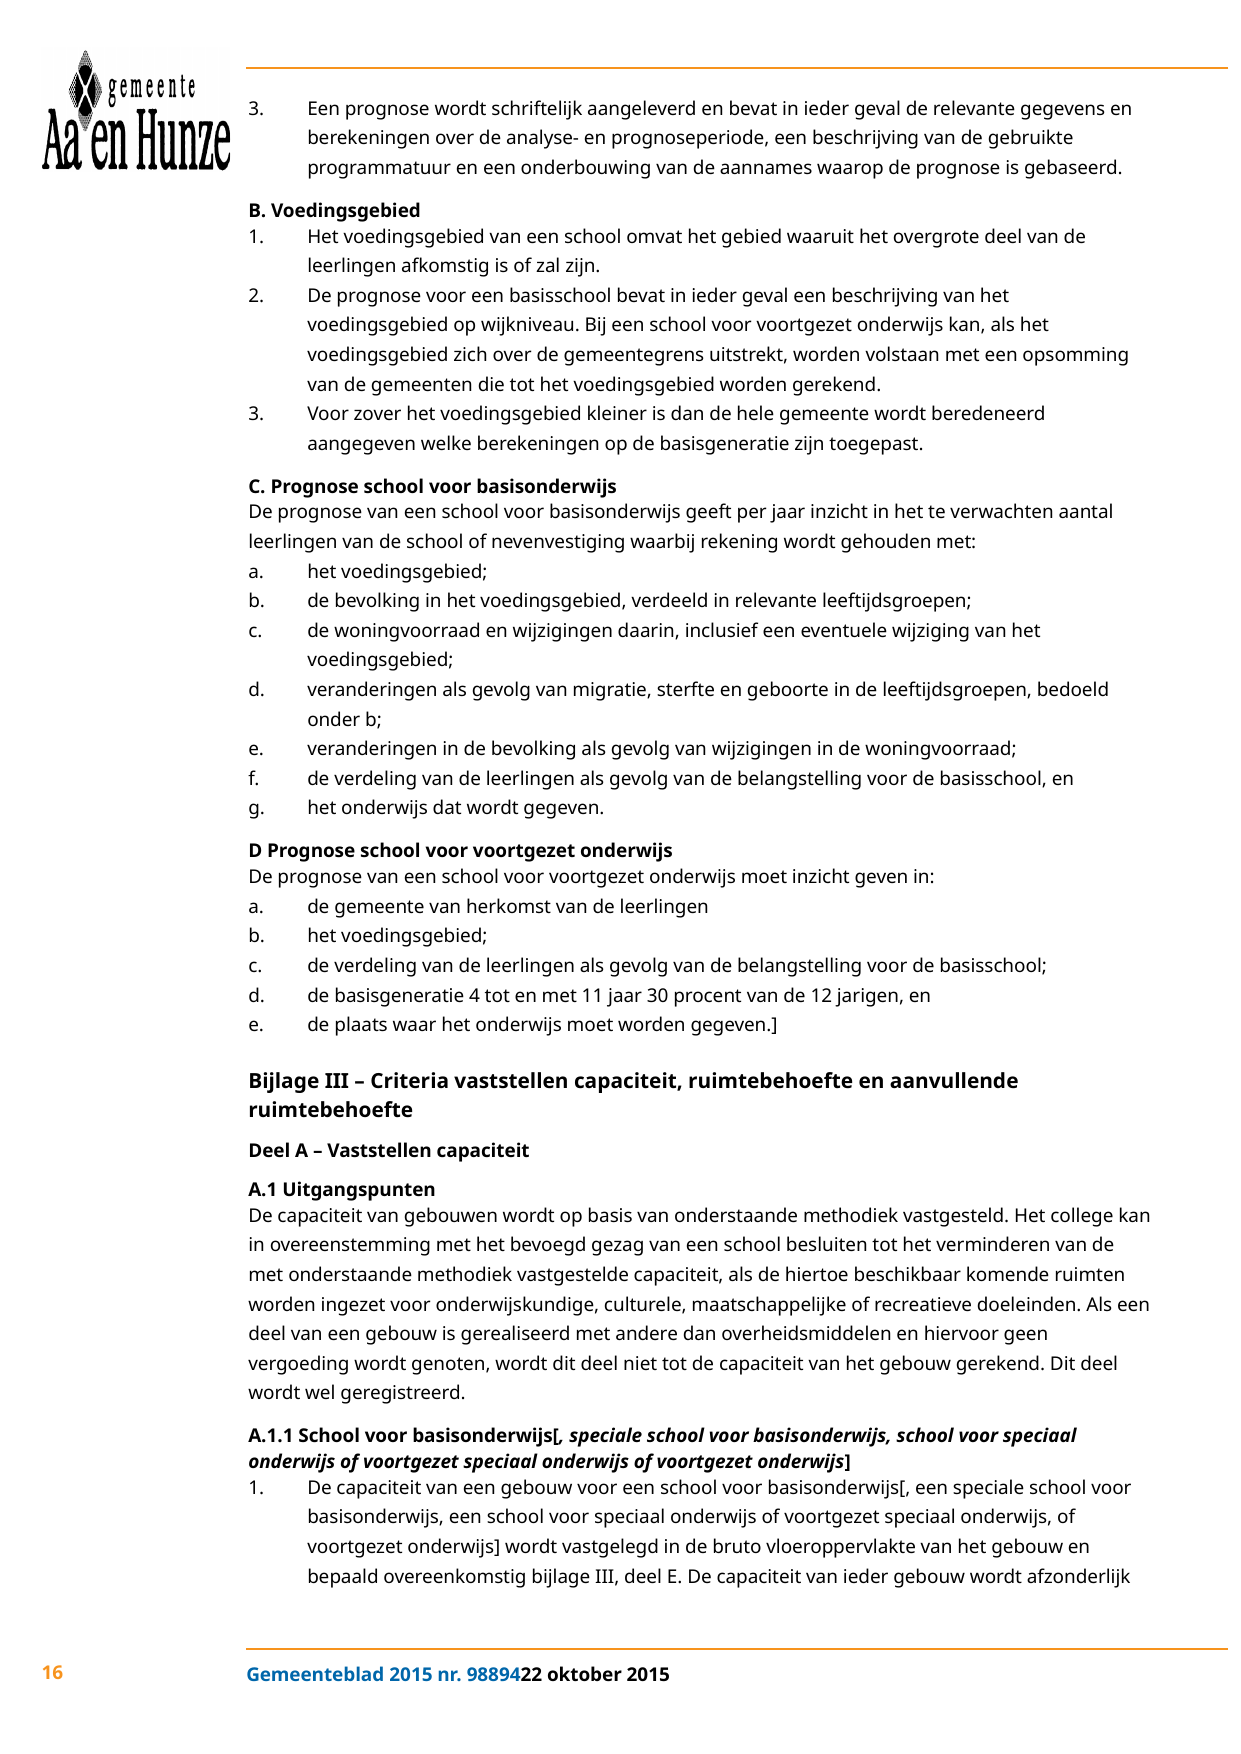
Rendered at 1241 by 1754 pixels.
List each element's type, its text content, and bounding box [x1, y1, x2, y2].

list Het voedingsgebied van een school omvat het gebied waaruit het overgrote deel van de leerlingen afkomstig is of zal zijn. [248, 223, 1152, 278]
list het onderwijs dat wordt gegeven. [248, 794, 1152, 820]
list de woningvoorraad en wijzigingen daarin, inclusief een eventuele wijziging van het voedingsgebied; [248, 617, 1152, 672]
list de bevolking in het voedingsgebied, verdeeld in relevante leeftijdsgroepen; [248, 587, 1152, 613]
text A.1 Uitgangspunten [248, 1176, 1152, 1202]
list Een prognose wordt schriftelijk aangeleverd en bevat in ieder geval de relevante gegevens en berekeningen over de analyse- en prognoseperiode, een beschrijving van de gebruikte programmatuur en een onderbouwing van de aannames waarop de prognose is gebaseerd. [248, 95, 1152, 180]
text Deel A – Vaststellen capaciteit [248, 1137, 1152, 1163]
text De capaciteit van gebouwen wordt op basis van onderstaande methodiek vastgesteld. Het college kan in overeenstemming met het bevoegd gezag van een school besluiten tot het verminderen van de met onderstaande methodiek vastgestelde capaciteit, als de hiertoe beschikbaar komende ruimten worden ingezet voor onderwijskundige, culturele, maatschappelijke of recreatieve doeleinden. Als een deel van een gebouw is gerealiseerd met andere dan overheidsmiddelen en hiervoor geen vergoeding wordt genoten, wordt dit deel niet tot de capaciteit van het gebouw gerekend. Dit deel wordt wel geregistreerd. [248, 1202, 1152, 1405]
text Bijlage III – Criteria vaststellen capaciteit, ruimtebehoefte en aanvullende ruimtebehoefte [248, 1067, 1152, 1123]
list de plaats waar het onderwijs moet worden gegeven.] [248, 1011, 1152, 1037]
list Voor zover het voedingsgebied kleiner is dan de hele gemeente wordt beredeneerd aangegeven welke berekeningen op de basisgeneratie zijn toegepast. [248, 400, 1152, 456]
list De prognose voor een basisschool bevat in ieder geval een beschrijving van het voedingsgebied op wijkniveau. Bij een school voor voortgezet onderwijs kan, als het voedingsgebied zich over de gemeentegrens uitstrekt, worden volstaan met een opsomming van de gemeenten die tot het voedingsgebied worden gerekend. [248, 282, 1152, 396]
list het voedingsgebied; [248, 923, 1152, 948]
list de basisgeneratie 4 tot en met 11 jaar 30 procent van de 12 jarigen, en [248, 982, 1152, 1007]
text De prognose van een school voor basisonderwijs geeft per jaar inzicht in het te verwachten aantal leerlingen van de school of nevenvestiging waarbij rekening wordt gehouden met: [248, 499, 1152, 554]
list veranderingen als gevolg van migratie, sterfte en geboorte in de leeftijdsgroepen, bedoeld onder b; [248, 676, 1152, 732]
text D Prognose school voor voortgezet onderwijs [248, 838, 1152, 863]
text A.1.1 School voor basisonderwijs[, speciale school voor basisonderwijs, school voor speciaal onderwijs of voortgezet speciaal onderwijs of voortgezet onderwijs] [248, 1423, 1152, 1474]
list de verdeling van de leerlingen als gevolg van de belangstelling voor de basisschool; [248, 952, 1152, 978]
list het voedingsgebied; [248, 558, 1152, 584]
text B. Voedingsgebied [248, 197, 1152, 223]
list De capaciteit van een gebouw voor een school voor basisonderwijs[, een speciale school voor basisonderwijs, een school voor speciaal onderwijs of voortgezet speciaal onderwijs, of voortgezet onderwijs] wordt vastgelegd in de bruto vloeroppervlakte van het gebouw en bepaald overeenkomstig bijlage III, deel E. De capaciteit van ieder gebouw wordt afzonderlijk [248, 1474, 1152, 1589]
list de verdeling van de leerlingen als gevolg van de belangstelling voor de basisschool, en [248, 765, 1152, 791]
text C. Prognose school voor basisonderwijs [248, 473, 1152, 499]
list veranderingen in de bevolking als gevolg van wijzigingen in de woningvoorraad; [248, 735, 1152, 761]
list de gemeente van herkomst van de leerlingen [248, 893, 1152, 919]
picture [41, 47, 231, 172]
text De prognose van een school voor voortgezet onderwijs moet inzicht geven in: [248, 863, 1152, 889]
